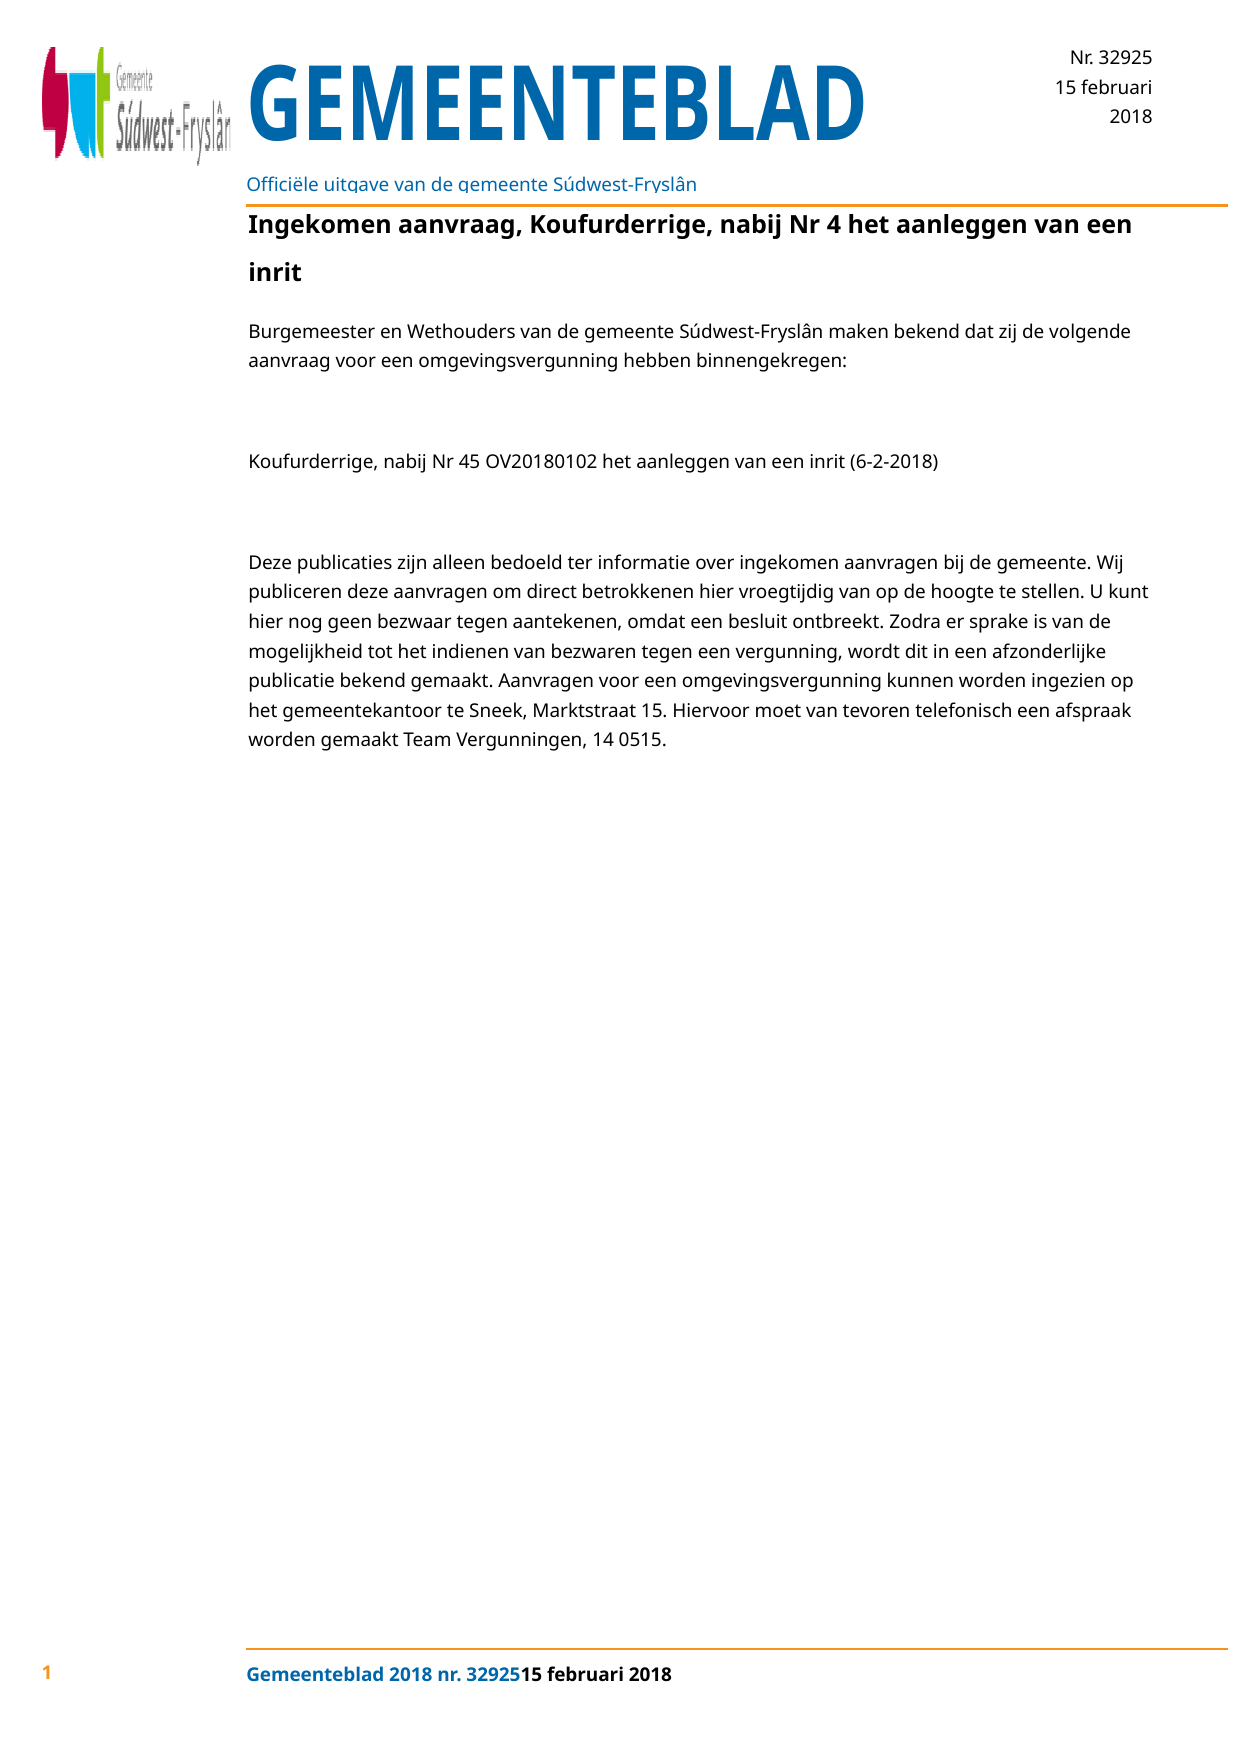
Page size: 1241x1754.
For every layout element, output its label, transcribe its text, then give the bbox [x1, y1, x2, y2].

text Ingekomen aanvraag, Koufurderrige, nabij Nr 4 het aanleggen van een inrit [248, 207, 1152, 288]
text Deze publicaties zijn alleen bedoeld ter informatie over ingekomen aanvragen bij de gemeente. Wij publiceren deze aanvragen om direct betrokkenen hier vroegtijdig van op de hoogte te stellen. U kunt hier nog geen bezwaar tegen aantekenen, omdat een besluit ontbreekt. Zodra er sprake is van de mogelijkheid tot het indienen van bezwaren tegen een vergunning, wordt dit in een afzonderlijke publicatie bekend gemaakt. Aanvragen voor een omgevingsvergunning kunnen worden ingezien op het gemeentekantoor te Sneek, Marktstraat 15. Hiervoor moet van tevoren telefonisch een afspraak worden gemaakt Team Vergunningen, 14 0515. [248, 549, 1152, 752]
text Burgemeester en Wethouders van de gemeente Súdwest-Fryslân maken bekend dat zij de volgende aanvraag voor een omgevingsvergunning hebben binnengekregen: [248, 318, 1152, 373]
picture [41, 47, 231, 172]
text Koufurderrige, nabij Nr 45 OV20180102 het aanleggen van een inrit (6-2-2018) [248, 448, 1152, 474]
